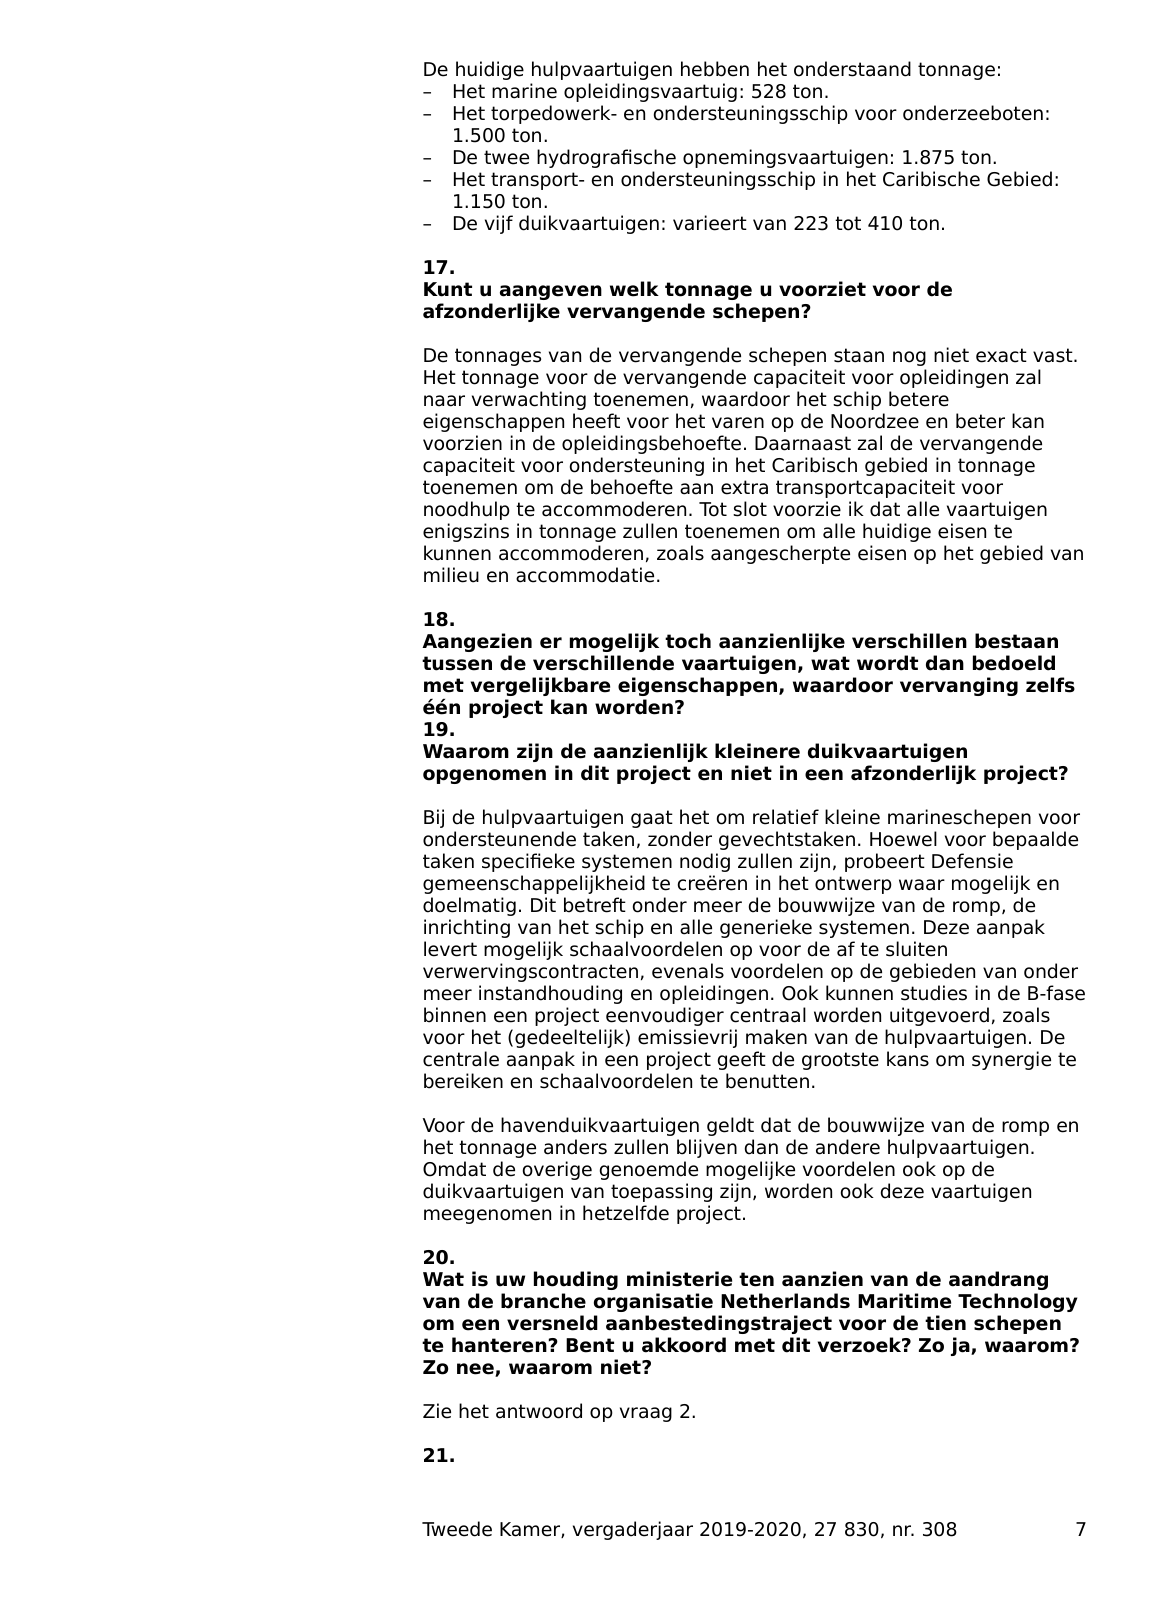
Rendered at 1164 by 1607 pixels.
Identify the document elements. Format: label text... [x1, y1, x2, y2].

text Bij de hulpvaartuigen gaat het om relatief kleine marineschepen voor ondersteunende taken, zonder gevechtstaken. Hoewel voor bepaalde taken specifieke systemen nodig zullen zijn, probeert Defensie gemeenschappelijkheid te creëren in het ontwerp waar mogelijk en doelmatig. Dit betreft onder meer de bouwwijze van de romp, de inrichting van het schip en alle generieke systemen. Deze aanpak levert mogelijk schaalvoordelen op voor de af te sluiten verwervingscontracten, evenals voordelen op de gebieden van onder meer instandhouding en opleidingen. Ook kunnen studies in de B-fase binnen een project eenvoudiger centraal worden uitgevoerd, zoals voor het (gedeeltelijk) emissievrij maken van de hulpvaartuigen. De centrale aanpak in een project geeft de grootste kans om synergie te bereiken en schaalvoordelen te benutten. [422, 807, 1087, 1093]
text – Het transport- en ondersteuningsschip in het Caribische Gebied: 1.150 ton. [422, 169, 1087, 213]
text 19. [422, 719, 1087, 741]
text Zie het antwoord op vraag 2. [422, 1401, 1087, 1423]
text Aangezien er mogelijk toch aanzienlijke verschillen bestaan tussen de verschillende vaartuigen, wat wordt dan bedoeld met vergelijkbare eigenschappen, waardoor vervanging zelfs één project kan worden? [422, 631, 1087, 719]
text Wat is uw houding ministerie ten aanzien van de aandrang van de branche organisatie Netherlands Maritime Technology om een versneld aanbestedingstraject voor de tien schepen te hanteren? Bent u akkoord met dit verzoek? Zo ja, waarom? Zo nee, waarom niet? [422, 1269, 1087, 1379]
text Kunt u aangeven welk tonnage u voorziet voor de afzonderlijke vervangende schepen? [422, 279, 1087, 323]
text Waarom zijn de aanzienlijk kleinere duikvaartuigen opgenomen in dit project en niet in een afzonderlijk project? [422, 741, 1087, 785]
text Voor de havenduikvaartuigen geldt dat de bouwwijze van de romp en het tonnage anders zullen blijven dan de andere hulpvaartuigen. Omdat de overige genoemde mogelijke voordelen ook op de duikvaartuigen van toepassing zijn, worden ook deze vaartuigen meegenomen in hetzelfde project. [422, 1115, 1087, 1225]
text 18. [422, 609, 1087, 631]
text 21. [422, 1445, 1087, 1467]
text De tonnages van de vervangende schepen staan nog niet exact vast. Het tonnage voor de vervangende capaciteit voor opleidingen zal naar verwachting toenemen, waardoor het schip betere eigenschappen heeft voor het varen op de Noordzee en beter kan voorzien in de opleidingsbehoefte. Daarnaast zal de vervangende capaciteit voor ondersteuning in het Caribisch gebied in tonnage toenemen om de behoefte aan extra transportcapaciteit voor noodhulp te accommoderen. Tot slot voorzie ik dat alle vaartuigen enigszins in tonnage zullen toenemen om alle huidige eisen te kunnen accommoderen, zoals aangescherpte eisen op het gebied van milieu en accommodatie. [422, 345, 1087, 587]
text – De vijf duikvaartuigen: varieert van 223 tot 410 ton. [422, 213, 1087, 235]
text – Het torpedowerk- en ondersteuningsschip voor onderzeeboten: 1.500 ton. [422, 103, 1087, 147]
text 20. [422, 1247, 1087, 1269]
text – De twee hydrografische opnemingsvaartuigen: 1.875 ton. [422, 147, 1087, 169]
text De huidige hulpvaartuigen hebben het onderstaand tonnage: [422, 59, 1087, 81]
text – Het marine opleidingsvaartuig: 528 ton. [422, 81, 1087, 103]
text 17. [422, 257, 1087, 279]
